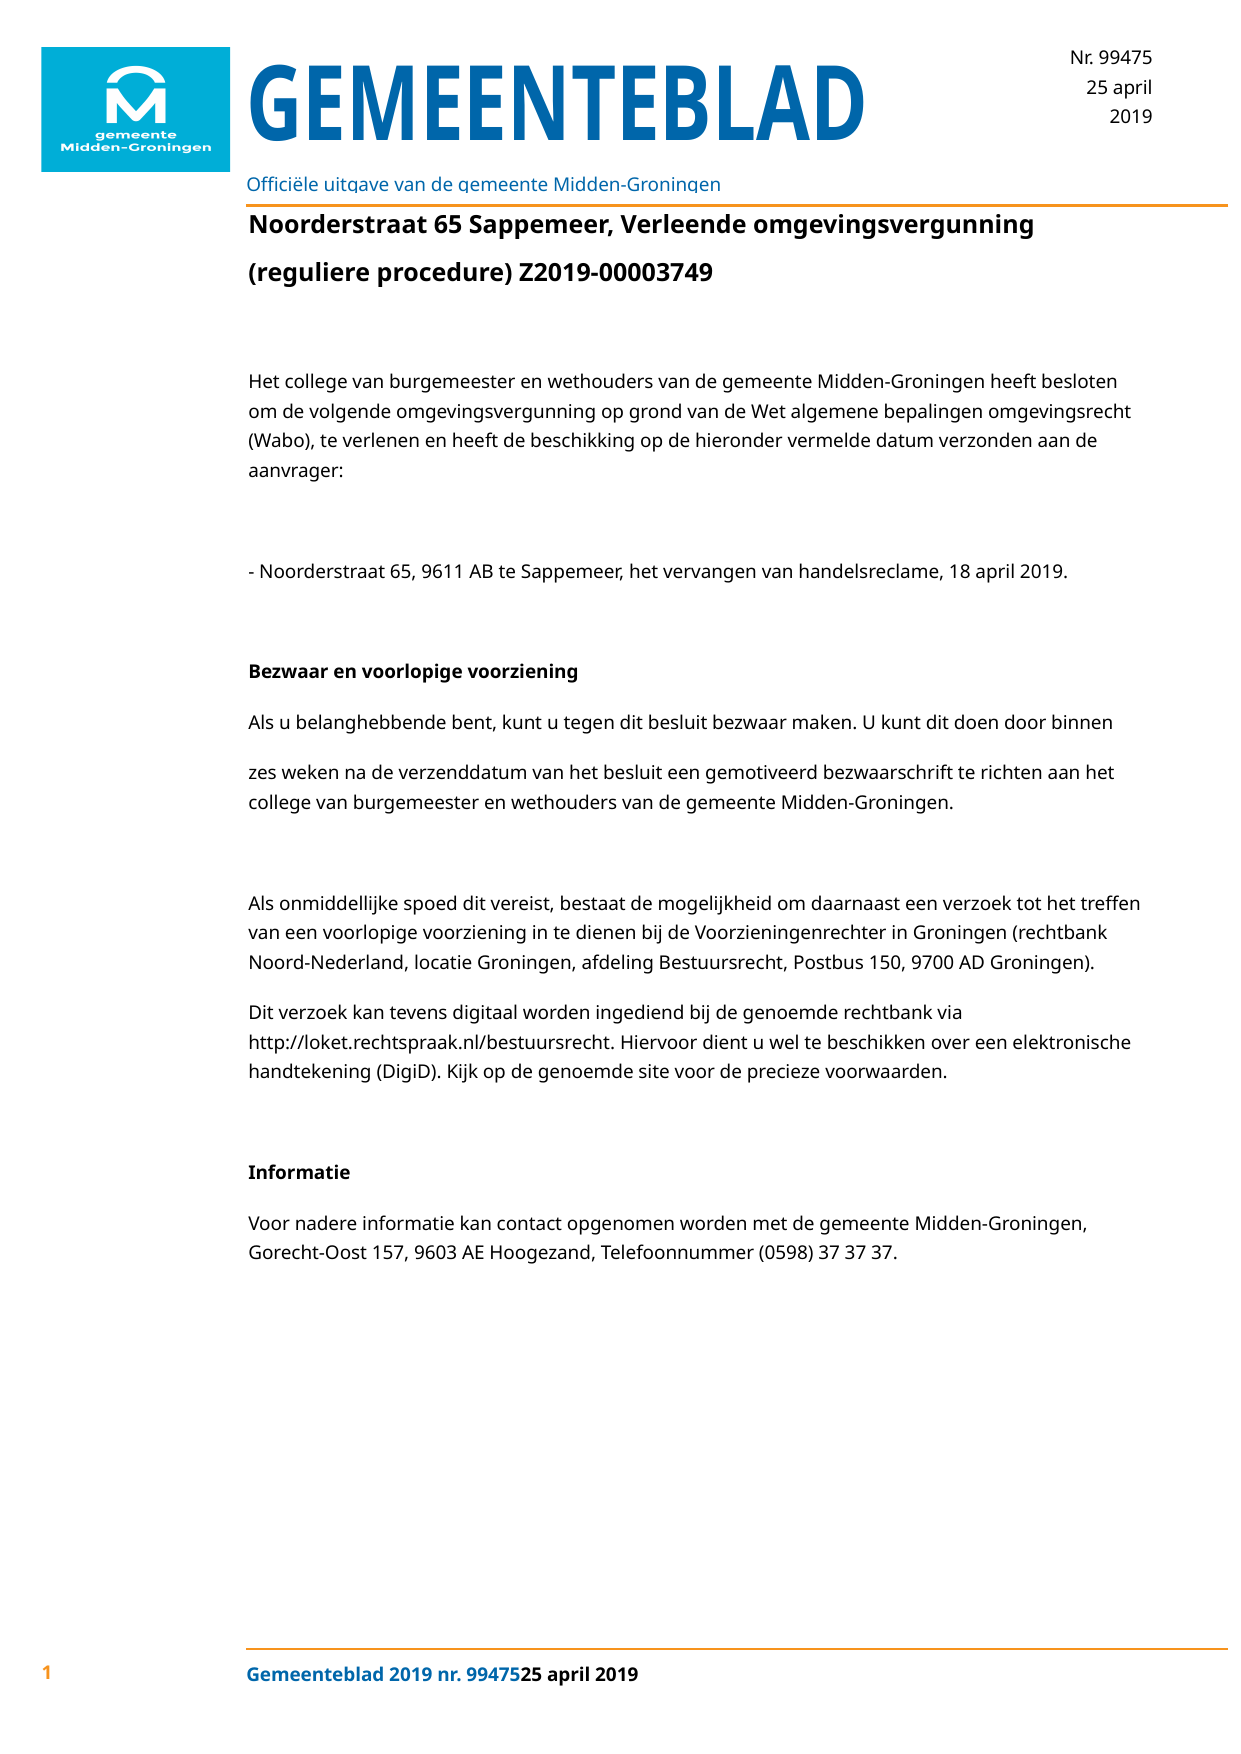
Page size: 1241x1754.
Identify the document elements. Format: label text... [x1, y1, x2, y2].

picture [108, 66, 164, 82]
text zes weken na de verzenddatum van het besluit een gemotiveerd bezwaarschrift te richten aan het college van burgemeester en wethouders van de gemeente Midden-Groningen. [248, 759, 1152, 815]
text Bezwaar en voorlopige voorziening [248, 659, 1152, 684]
text Voor nadere informatie kan contact opgenomen worden met de gemeente Midden-Groningen, Gorecht-Oost 157, 9603 AE Hoogezand, Telefoonnummer (0598) 37 37 37. [248, 1210, 1152, 1265]
picture [184, 146, 190, 153]
text Het college van burgemeester en wethouders van de gemeente Midden-Groningen heeft besloten om de volgende omgevingsvergunning op grond van de Wet algemene bepalingen omgevingsrecht (Wabo), te verlenen en heeft de beschikking op de hieronder vermelde datum verzonden aan de aanvrager: [248, 368, 1152, 483]
text - Noorderstraat 65, 9611 AB te Sappemeer, het vervangen van handelsreclame, 18 april 2019. [248, 558, 1152, 584]
text Dit verzoek kan tevens digitaal worden ingediend bij de genoemde rechtbank via http://loket.rechtspraak.nl/bestuursrecht. Hiervoor dient u wel te beschikken over een elektronische handtekening (DigiD). Kijk op de genoemde site voor de precieze voorwaarden. [248, 999, 1152, 1084]
text Noorderstraat 65 Sappemeer, Verleende omgevingsvergunning (reguliere procedure) Z2019-00003749 [248, 207, 1152, 288]
picture [107, 89, 165, 122]
text Als onmiddellijke spoed dit vereist, bestaat de mogelijkheid om daarnaast een verzoek tot het treffen van een voorlopige voorziening in te dienen bij de Voorzieningenrechter in Groningen (rechtbank Noord-Nederland, locatie Groningen, afdeling Bestuursrecht, Postbus 150, 9700 AD Groningen). [248, 890, 1152, 975]
text Informatie [248, 1159, 1152, 1185]
text Als u belanghebbende bent, kunt u tegen dit besluit bezwaar maken. U kunt dit doen door binnen [248, 709, 1152, 735]
